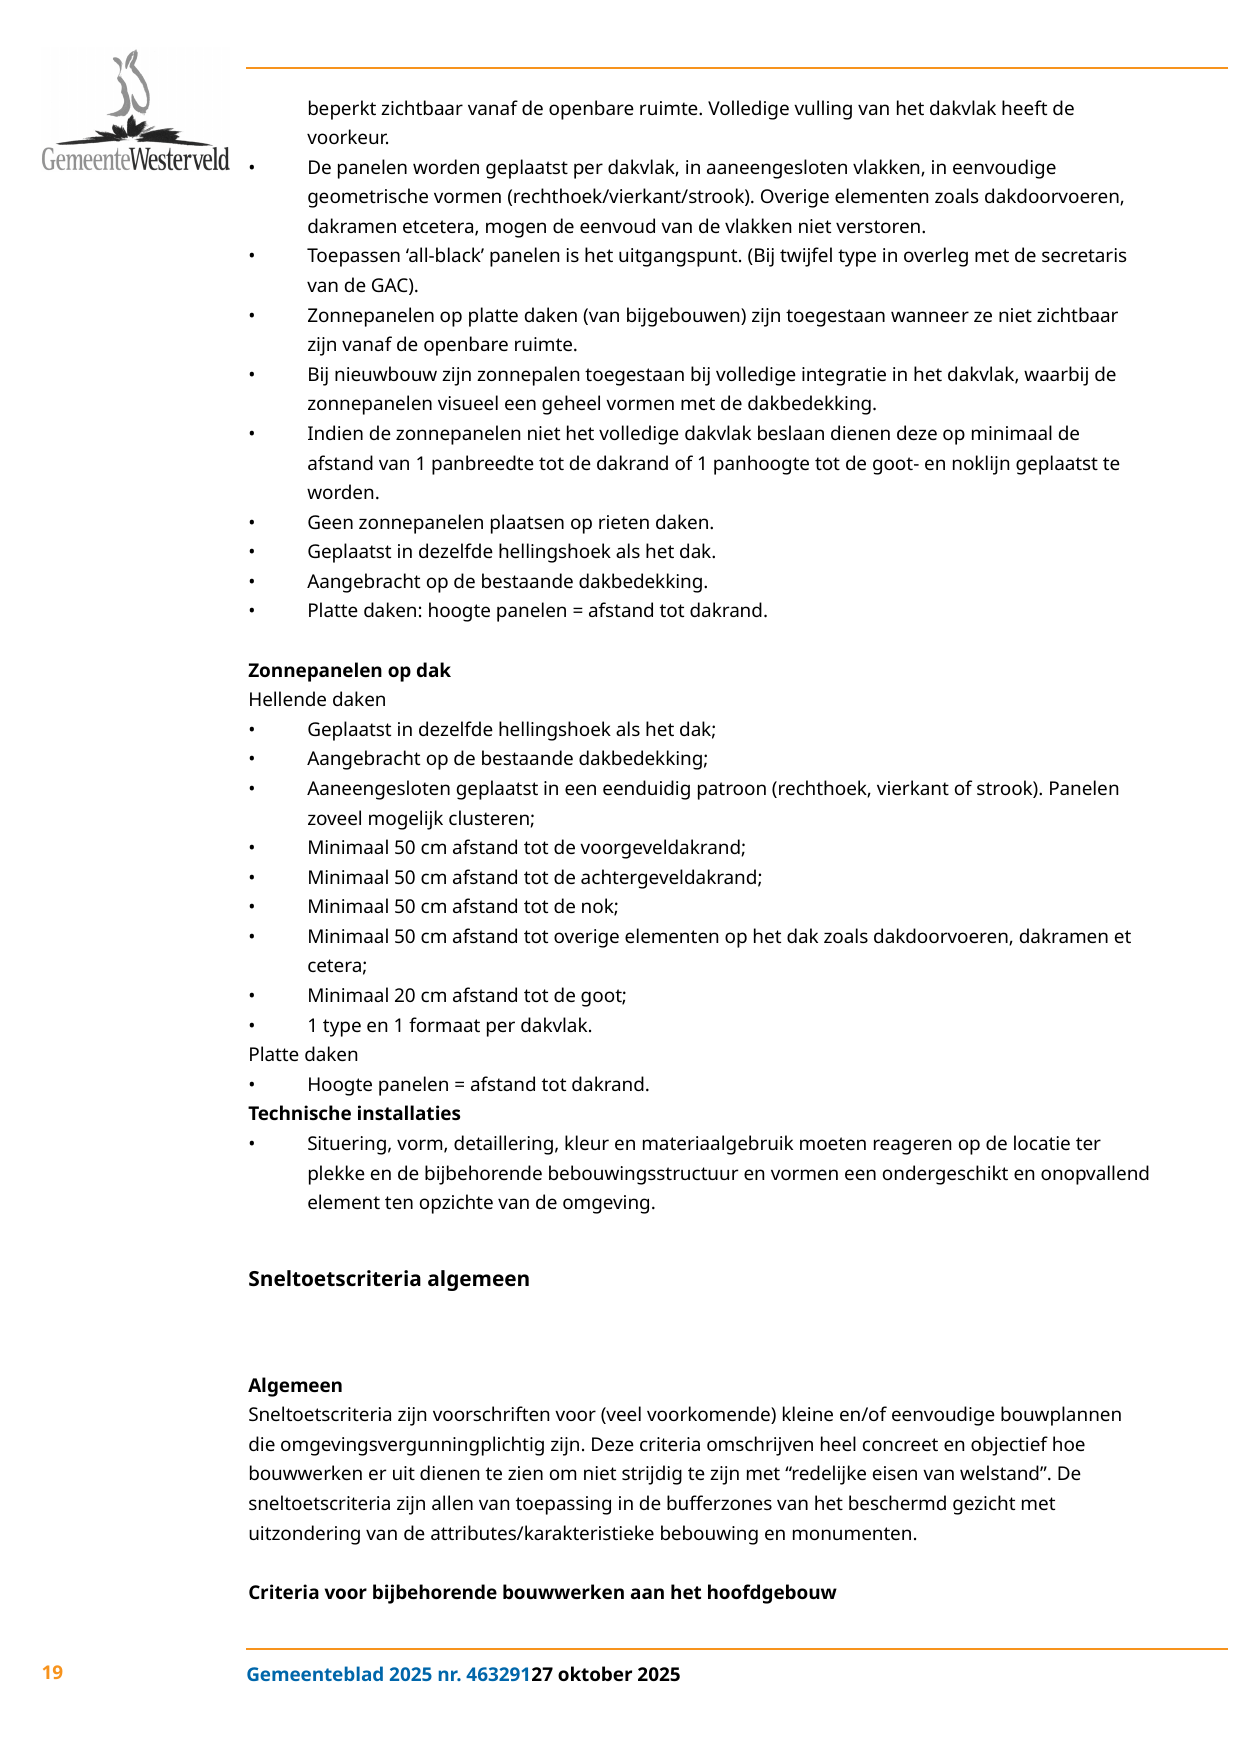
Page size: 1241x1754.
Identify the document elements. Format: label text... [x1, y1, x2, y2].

list Situering, vorm, detaillering, kleur en materiaalgebruik moeten reageren op de locatie ter plekke en de bijbehorende bebouwingsstructuur en vormen een ondergeschikt en onopvallend element ten opzichte van de omgeving. [248, 1130, 1152, 1215]
list Hoogte panelen = afstand tot dakrand. [248, 1071, 1152, 1097]
list Indien de zonnepanelen niet het volledige dakvlak beslaan dienen deze op minimaal de afstand van 1 panbreedte tot de dakrand of 1 panhoogte tot de goot- en noklijn geplaatst te worden. [248, 420, 1152, 505]
list Aangebracht op de bestaande dakbedekking. [248, 568, 1152, 594]
list Aaneengesloten geplaatst in een eenduidig patroon (rechthoek, vierkant of strook). Panelen zoveel mogelijk clusteren; [248, 775, 1152, 831]
text Sneltoetscriteria algemeen [248, 1264, 1152, 1293]
list Zonnepanelen op platte daken (van bijgebouwen) zijn toegestaan wanneer ze niet zichtbaar zijn vanaf de openbare ruimte. [248, 302, 1152, 357]
list Minimaal 20 cm afstand tot de goot; [248, 982, 1152, 1008]
list Platte daken: hoogte panelen = afstand tot dakrand. [248, 598, 1152, 623]
text Sneltoetscriteria zijn voorschriften voor (veel voorkomende) kleine en/of eenvoudige bouwplannen die omgevingsvergunningplichtig zijn. Deze criteria omschrijven heel concreet en objectief hoe bouwwerken er uit dienen te zien om niet strijdig te zijn met “redelijke eisen van welstand”. De sneltoetscriteria zijn allen van toepassing in de bufferzones van het beschermd gezicht met uitzondering van de attributes/karakteristieke bebouwing en monumenten. [248, 1401, 1152, 1546]
picture [41, 47, 231, 172]
list De panelen worden geplaatst per dakvlak, in aaneengesloten vlakken, in eenvoudige geometrische vormen (rechthoek/vierkant/strook). Overige elementen zoals dakdoorvoeren, dakramen etcetera, mogen de eenvoud van de vlakken niet verstoren. [248, 154, 1152, 239]
list Aangebracht op de bestaande dakbedekking; [248, 746, 1152, 771]
list Minimaal 50 cm afstand tot de achtergeveldakrand; [248, 864, 1152, 890]
list Minimaal 50 cm afstand tot overige elementen op het dak zoals dakdoorvoeren, dakramen et cetera; [248, 923, 1152, 978]
list beperkt zichtbaar vanaf de openbare ruimte. Volledige vulling van het dakvlak heeft de voorkeur. [248, 95, 1152, 150]
list Geen zonnepanelen plaatsen op rieten daken. [248, 509, 1152, 535]
list Minimaal 50 cm afstand tot de voorgeveldakrand; [248, 834, 1152, 860]
list 1 type en 1 formaat per dakvlak. [248, 1012, 1152, 1038]
text Zonnepanelen op dak [248, 657, 1152, 683]
text Hellende daken [248, 686, 1152, 712]
list Geplaatst in dezelfde hellingshoek als het dak; [248, 716, 1152, 742]
list Geplaatst in dezelfde hellingshoek als het dak. [248, 538, 1152, 564]
text Platte daken [248, 1041, 1152, 1067]
text Technische installaties [248, 1101, 1152, 1126]
text Algemeen [248, 1372, 1152, 1398]
list Minimaal 50 cm afstand tot de nok; [248, 893, 1152, 919]
list Bij nieuwbouw zijn zonnepalen toegestaan bij volledige integratie in het dakvlak, waarbij de zonnepanelen visueel een geheel vormen met de dakbedekking. [248, 361, 1152, 416]
text Criteria voor bijbehorende bouwwerken aan het hoofdgebouw [248, 1579, 1152, 1605]
list Toepassen ‘all-black’ panelen is het uitgangspunt. (Bij twijfel type in overleg met de secretaris van de GAC). [248, 243, 1152, 298]
